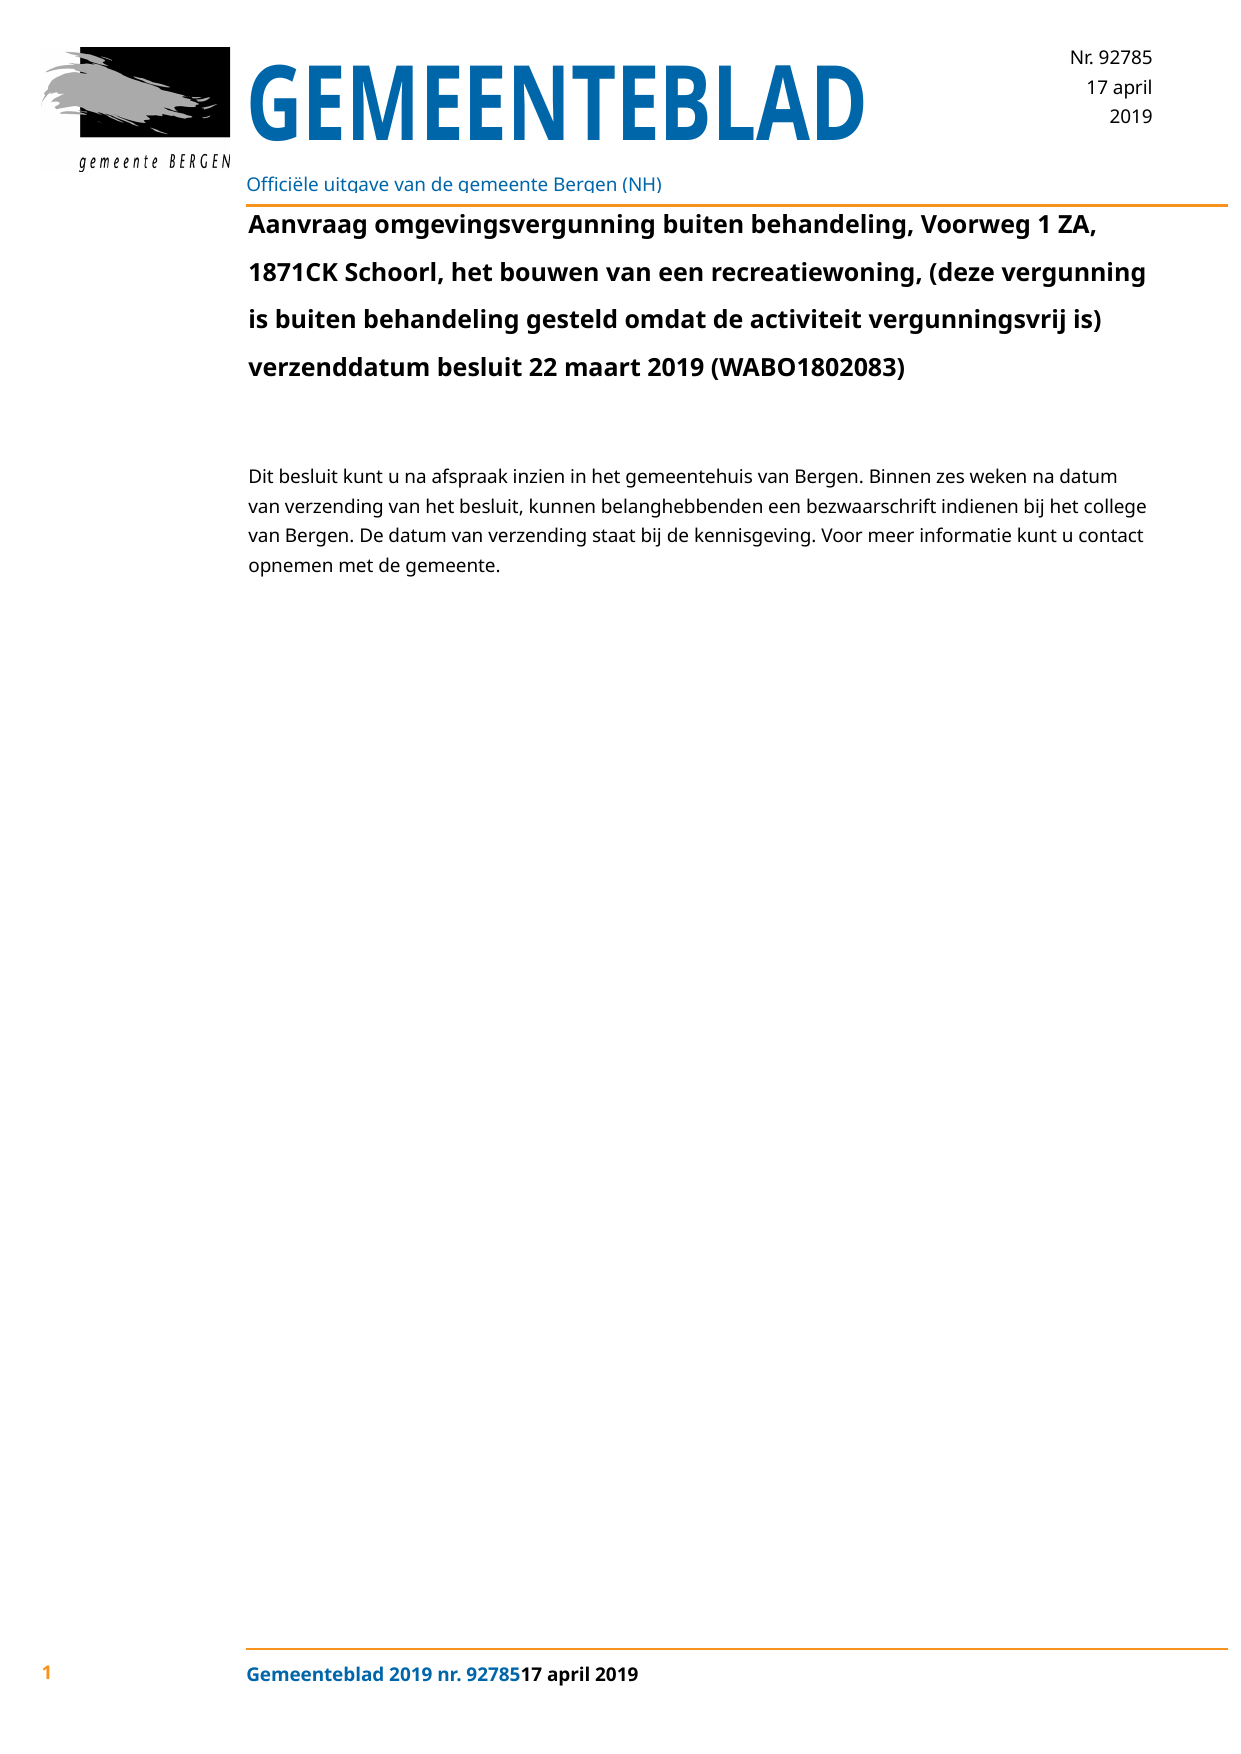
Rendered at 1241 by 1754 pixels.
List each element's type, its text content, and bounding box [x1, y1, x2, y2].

picture [41, 47, 231, 172]
text Dit besluit kunt u na afspraak inzien in het gemeentehuis van Bergen. Binnen zes weken na datum van verzending van het besluit, kunnen belanghebbenden een bezwaarschrift indienen bij het college van Bergen. De datum van verzending staat bij de kennisgeving. Voor meer informatie kunt u contact opnemen met de gemeente. [248, 463, 1152, 578]
text Aanvraag omgevingsvergunning buiten behandeling, Voorweg 1 ZA, 1871CK Schoorl, het bouwen van een recreatiewoning, (deze vergunning is buiten behandeling gesteld omdat de activiteit vergunningsvrij is) verzenddatum besluit 22 maart 2019 (WABO1802083) [248, 207, 1152, 384]
